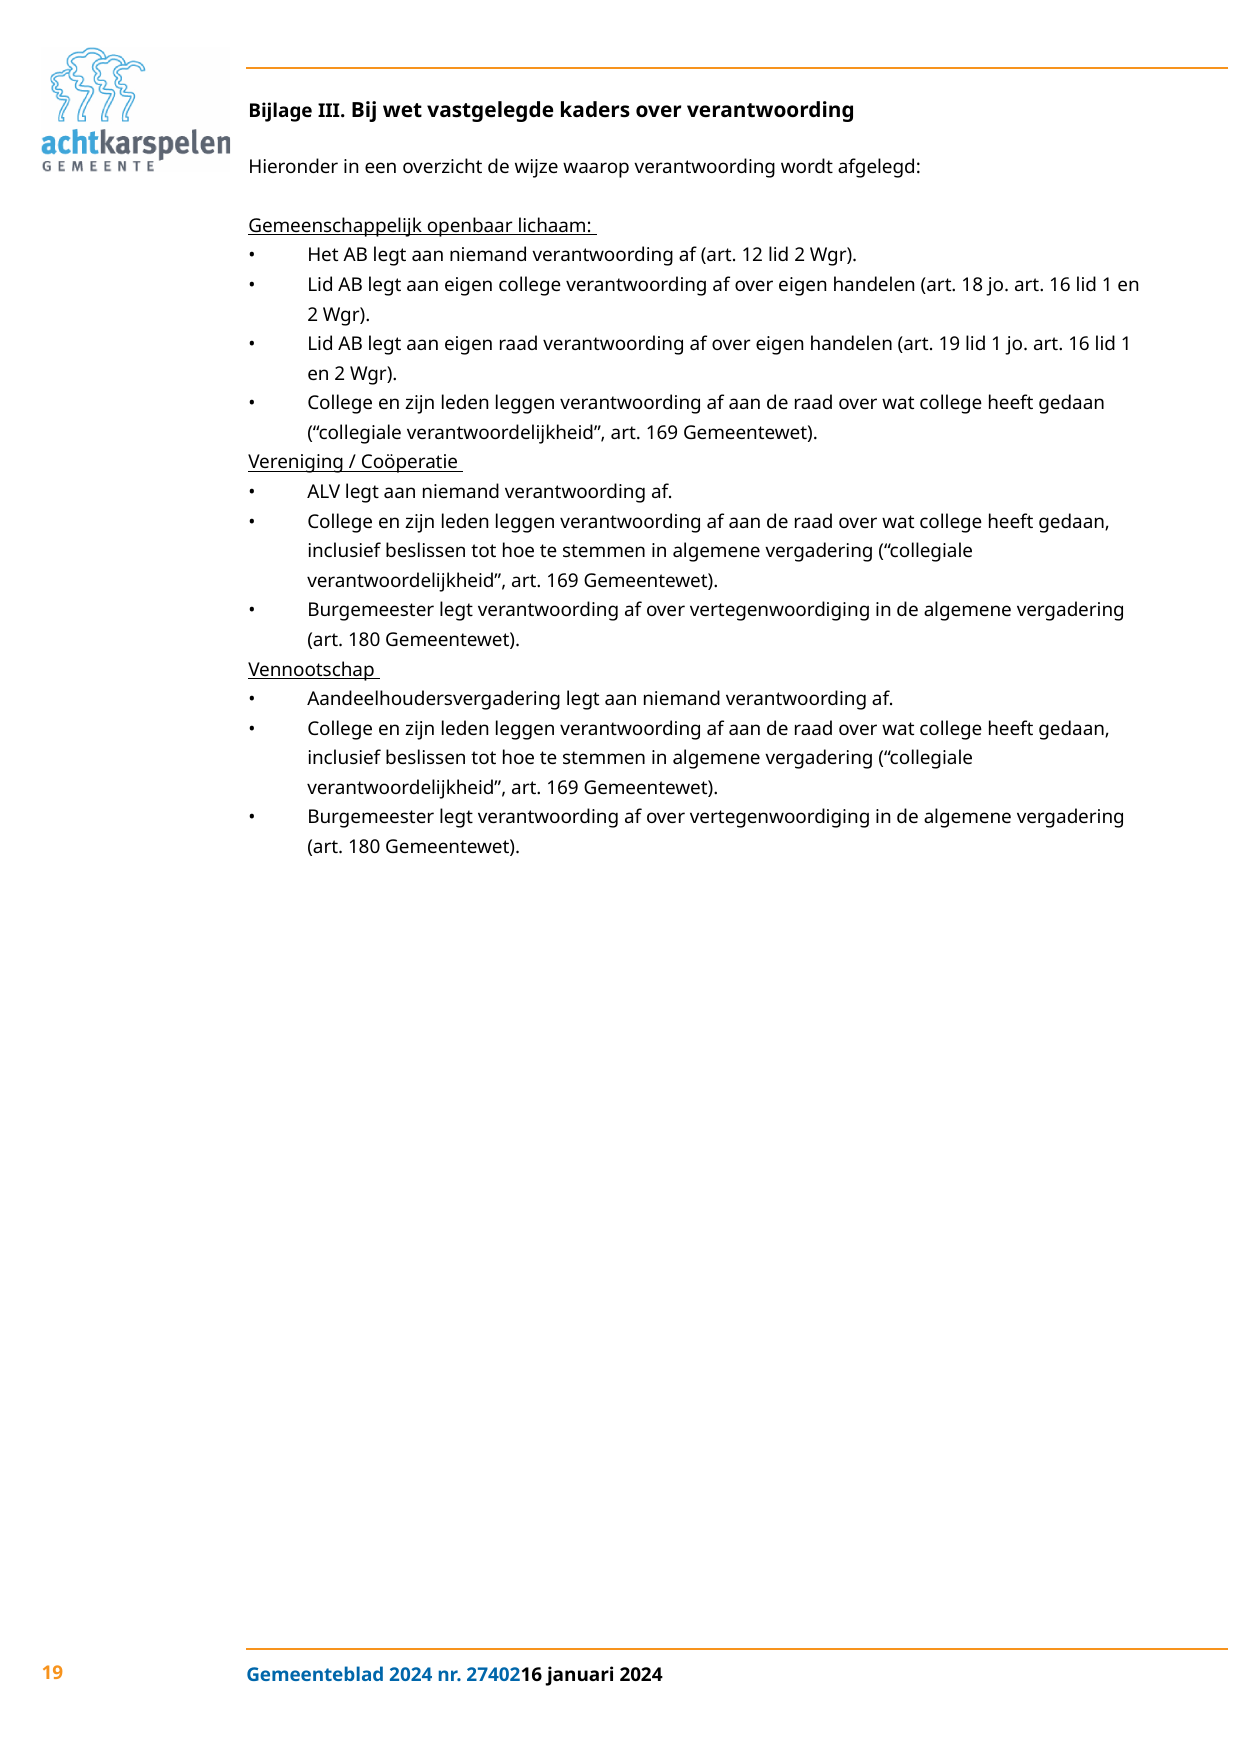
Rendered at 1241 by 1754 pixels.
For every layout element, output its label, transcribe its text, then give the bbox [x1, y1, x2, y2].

text Gemeenschappelijk openbaar lichaam: [248, 212, 1152, 238]
text Vennootschap [248, 656, 1152, 682]
list College en zijn leden leggen verantwoording af aan de raad over wat college heeft gedaan (“collegiale verantwoordelijkheid”, art. 169 Gemeentewet). [248, 389, 1152, 445]
list Lid AB legt aan eigen raad verantwoording af over eigen handelen (art. 19 lid 1 jo. art. 16 lid 1 en 2 Wgr). [248, 330, 1152, 386]
list College en zijn leden leggen verantwoording af aan de raad over wat college heeft gedaan, inclusief beslissen tot hoe te stemmen in algemene vergadering (“collegiale verantwoordelijkheid”, art. 169 Gemeentewet). [248, 715, 1152, 800]
list Het AB legt aan niemand verantwoording af (art. 12 lid 2 Wgr). [248, 242, 1152, 267]
list Burgemeester legt verantwoording af over vertegenwoordiging in de algemene vergadering (art. 180 Gemeentewet). [248, 597, 1152, 652]
list Burgemeester legt verantwoording af over vertegenwoordiging in de algemene vergadering (art. 180 Gemeentewet). [248, 804, 1152, 859]
list Aandeelhoudersvergadering legt aan niemand verantwoording af. [248, 685, 1152, 711]
list ALV legt aan niemand verantwoording af. [248, 478, 1152, 504]
list Lid AB legt aan eigen college verantwoording af over eigen handelen (art. 18 jo. art. 16 lid 1 en 2 Wgr). [248, 271, 1152, 327]
list College en zijn leden leggen verantwoording af aan de raad over wat college heeft gedaan, inclusief beslissen tot hoe te stemmen in algemene vergadering (“collegiale verantwoordelijkheid”, art. 169 Gemeentewet). [248, 508, 1152, 593]
picture [41, 47, 231, 172]
text Hieronder in een overzicht de wijze waarop verantwoording wordt afgelegd: [248, 153, 1152, 179]
text Bijlage III. Bij wet vastgelegde kaders over verantwoording [248, 95, 1152, 123]
text Vereniging / Coöperatie [248, 449, 1152, 474]
